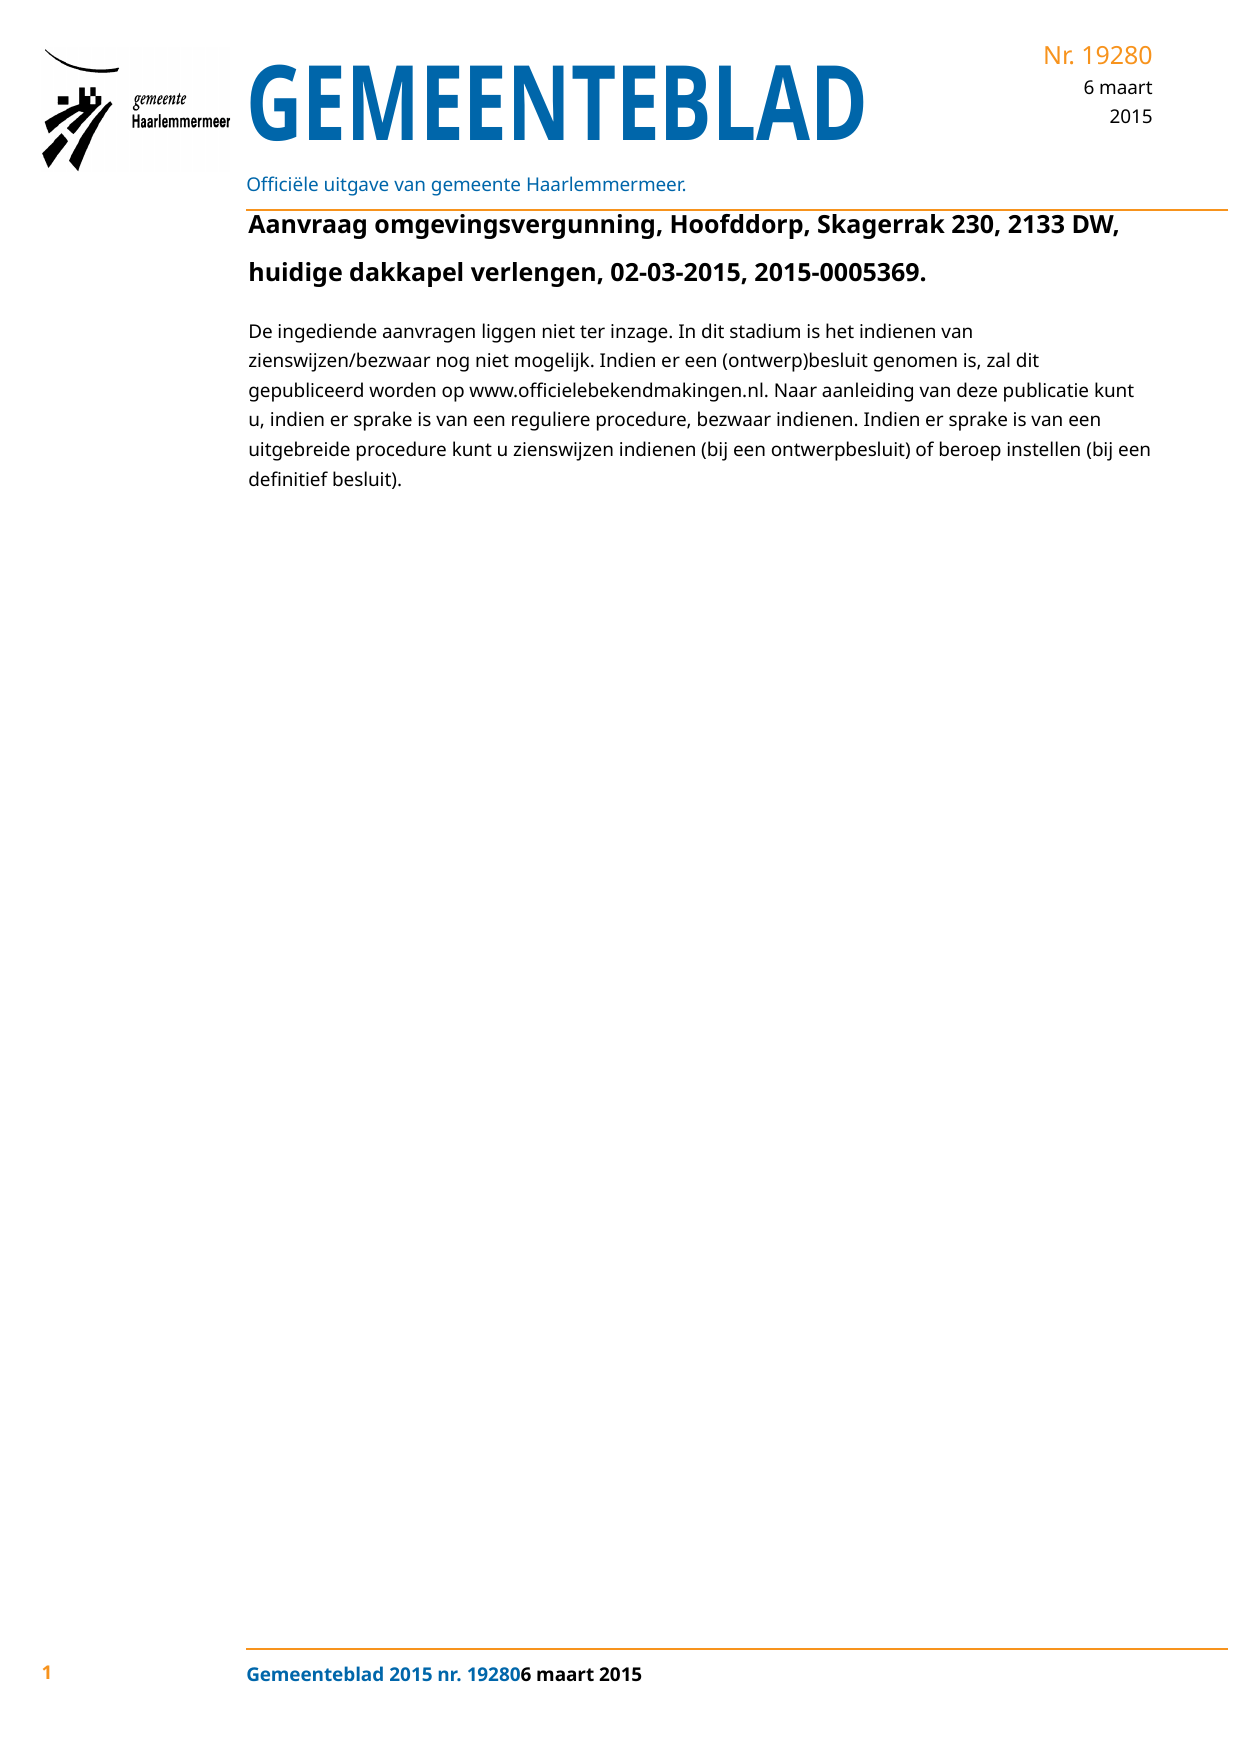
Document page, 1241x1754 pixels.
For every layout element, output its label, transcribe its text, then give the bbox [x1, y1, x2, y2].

text De ingediende aanvragen liggen niet ter inzage. In dit stadium is het indienen van zienswijzen/bezwaar nog niet mogelijk. Indien er een (ontwerp)besluit genomen is, zal dit gepubliceerd worden op www.officielebekendmakingen.nl. Naar aanleiding van deze publicatie kunt u, indien er sprake is van een reguliere procedure, bezwaar indienen. Indien er sprake is van een uitgebreide procedure kunt u zienswijzen indienen (bij een ontwerpbesluit) of beroep instellen (bij een definitief besluit). [248, 318, 1152, 492]
text Aanvraag omgevingsvergunning, Hoofddorp, Skagerrak 230, 2133 DW, huidige dakkapel verlengen, 02-03-2015, 2015-0005369. [248, 211, 1152, 288]
picture [41, 47, 231, 172]
